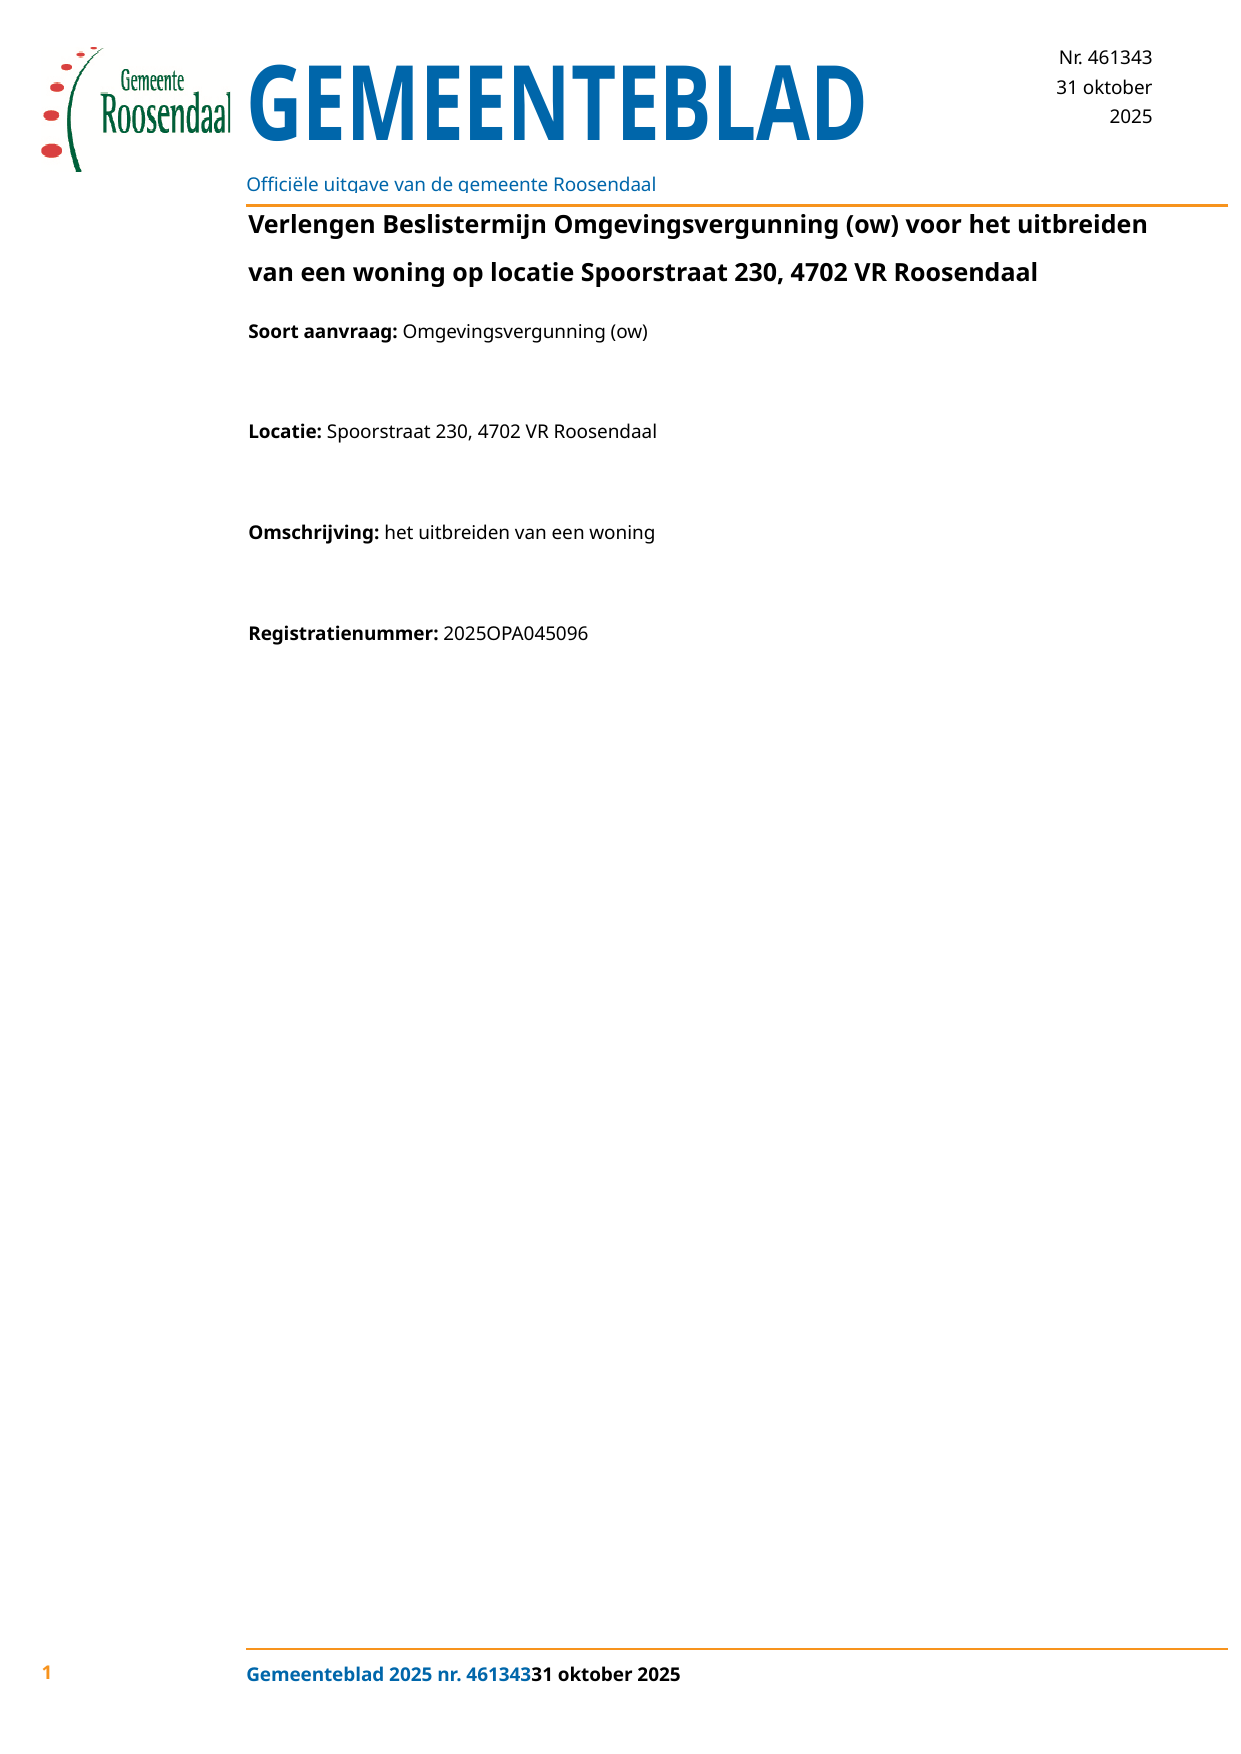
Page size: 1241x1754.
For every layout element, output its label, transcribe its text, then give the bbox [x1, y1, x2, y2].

text Registratienummer: 2025OPA045096 [248, 620, 1152, 646]
picture [41, 47, 231, 172]
text Soort aanvraag: Omgevingsvergunning (ow) [248, 318, 1152, 344]
text Omschrijving: het uitbreiden van een woning [248, 519, 1152, 545]
text Locatie: Spoorstraat 230, 4702 VR Roosendaal [248, 419, 1152, 444]
text Verlengen Beslistermijn Omgevingsvergunning (ow) voor het uitbreiden van een woning op locatie Spoorstraat 230, 4702 VR Roosendaal [248, 207, 1152, 288]
